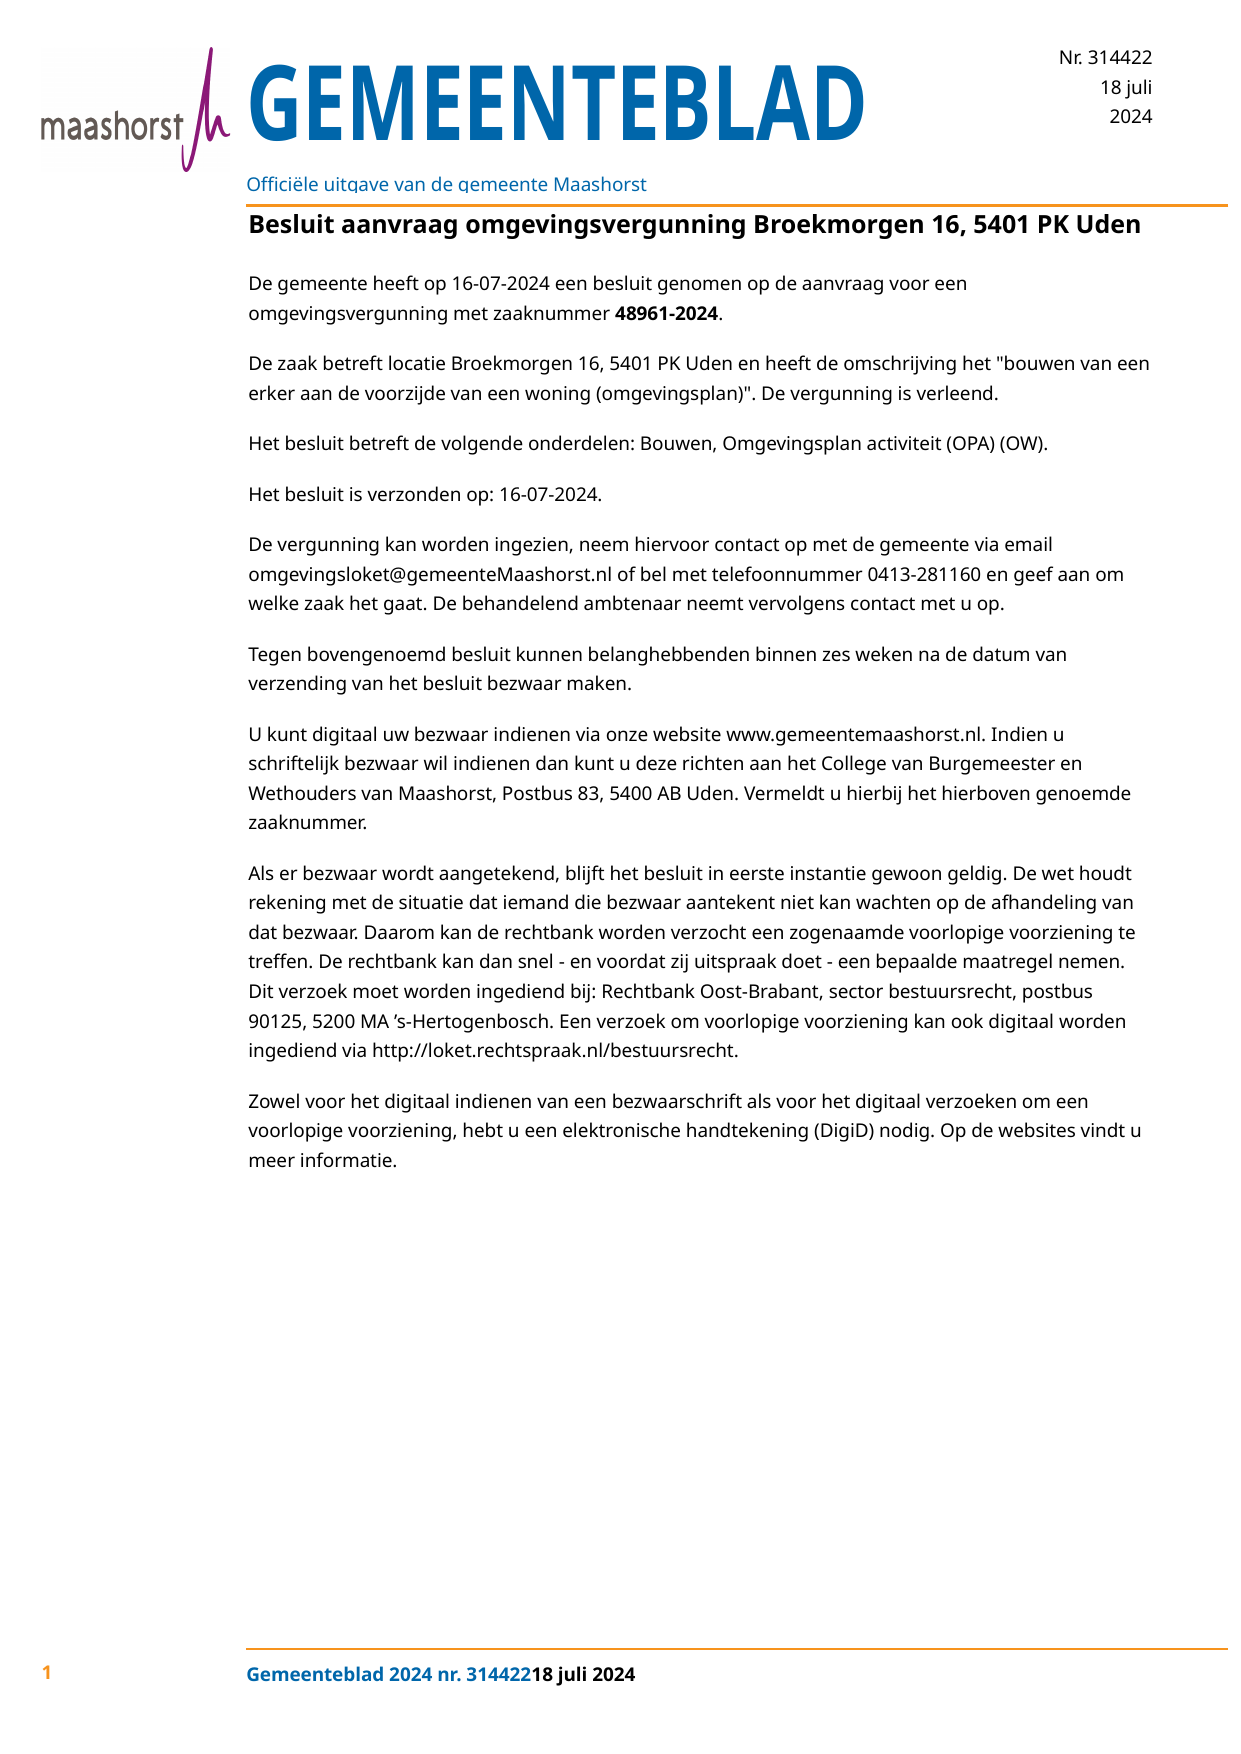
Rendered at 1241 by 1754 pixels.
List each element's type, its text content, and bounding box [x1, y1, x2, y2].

text Het besluit betreft de volgende onderdelen: Bouwen, Omgevingsplan activiteit (OPA) (OW). [248, 430, 1152, 456]
text Het besluit is verzonden op: 16-07-2024. [248, 481, 1152, 506]
text De vergunning kan worden ingezien, neem hiervoor contact op met de gemeente via email omgevingsloket@gemeenteMaashorst.nl of bel met telefoonnummer 0413-281160 en geef aan om welke zaak het gaat. De behandelend ambtenaar neemt vervolgens contact met u op. [248, 531, 1152, 616]
text Tegen bovengenoemd besluit kunnen belanghebbenden binnen zes weken na de datum van verzending van het besluit bezwaar maken. [248, 641, 1152, 696]
text U kunt digitaal uw bezwaar indienen via onze website www.gemeentemaashorst.nl. Indien u schriftelijk bezwaar wil indienen dan kunt u deze richten aan het College van Burgemeester en Wethouders van Maashorst, Postbus 83, 5400 AB Uden. Vermeldt u hierbij het hierboven genoemde zaaknummer. [248, 721, 1152, 835]
text Zowel voor het digitaal indienen van een bezwaarschrift als voor het digitaal verzoeken om een voorlopige voorziening, hebt u een elektronische handtekening (DigiD) nodig. Op de websites vindt u meer informatie. [248, 1088, 1152, 1173]
text De zaak betreft locatie Broekmorgen 16, 5401 PK Uden en heeft de omschrijving het "bouwen van een erker aan de voorzijde van een woning (omgevingsplan)". De vergunning is verleend. [248, 350, 1152, 406]
text Besluit aanvraag omgevingsvergunning Broekmorgen 16, 5401 PK Uden [248, 207, 1152, 241]
text De gemeente heeft op 16-07-2024 een besluit genomen op de aanvraag voor een omgevingsvergunning met zaaknummer 48961-2024. [248, 270, 1152, 326]
text Als er bezwaar wordt aangetekend, blijft het besluit in eerste instantie gewoon geldig. De wet houdt rekening met de situatie dat iemand die bezwaar aantekent niet kan wachten op de afhandeling van dat bezwaar. Daarom kan de rechtbank worden verzocht een zogenaamde voorlopige voorziening te treffen. De rechtbank kan dan snel - en voordat zij uitspraak doet - een bepaalde maatregel nemen. Dit verzoek moet worden ingediend bij: Rechtbank Oost-Brabant, sector bestuursrecht, postbus 90125, 5200 MA ’s-Hertogenbosch. Een verzoek om voorlopige voorziening kan ook digitaal worden ingediend via http://loket.rechtspraak.nl/bestuursrecht. [248, 860, 1152, 1063]
picture [41, 47, 231, 172]
